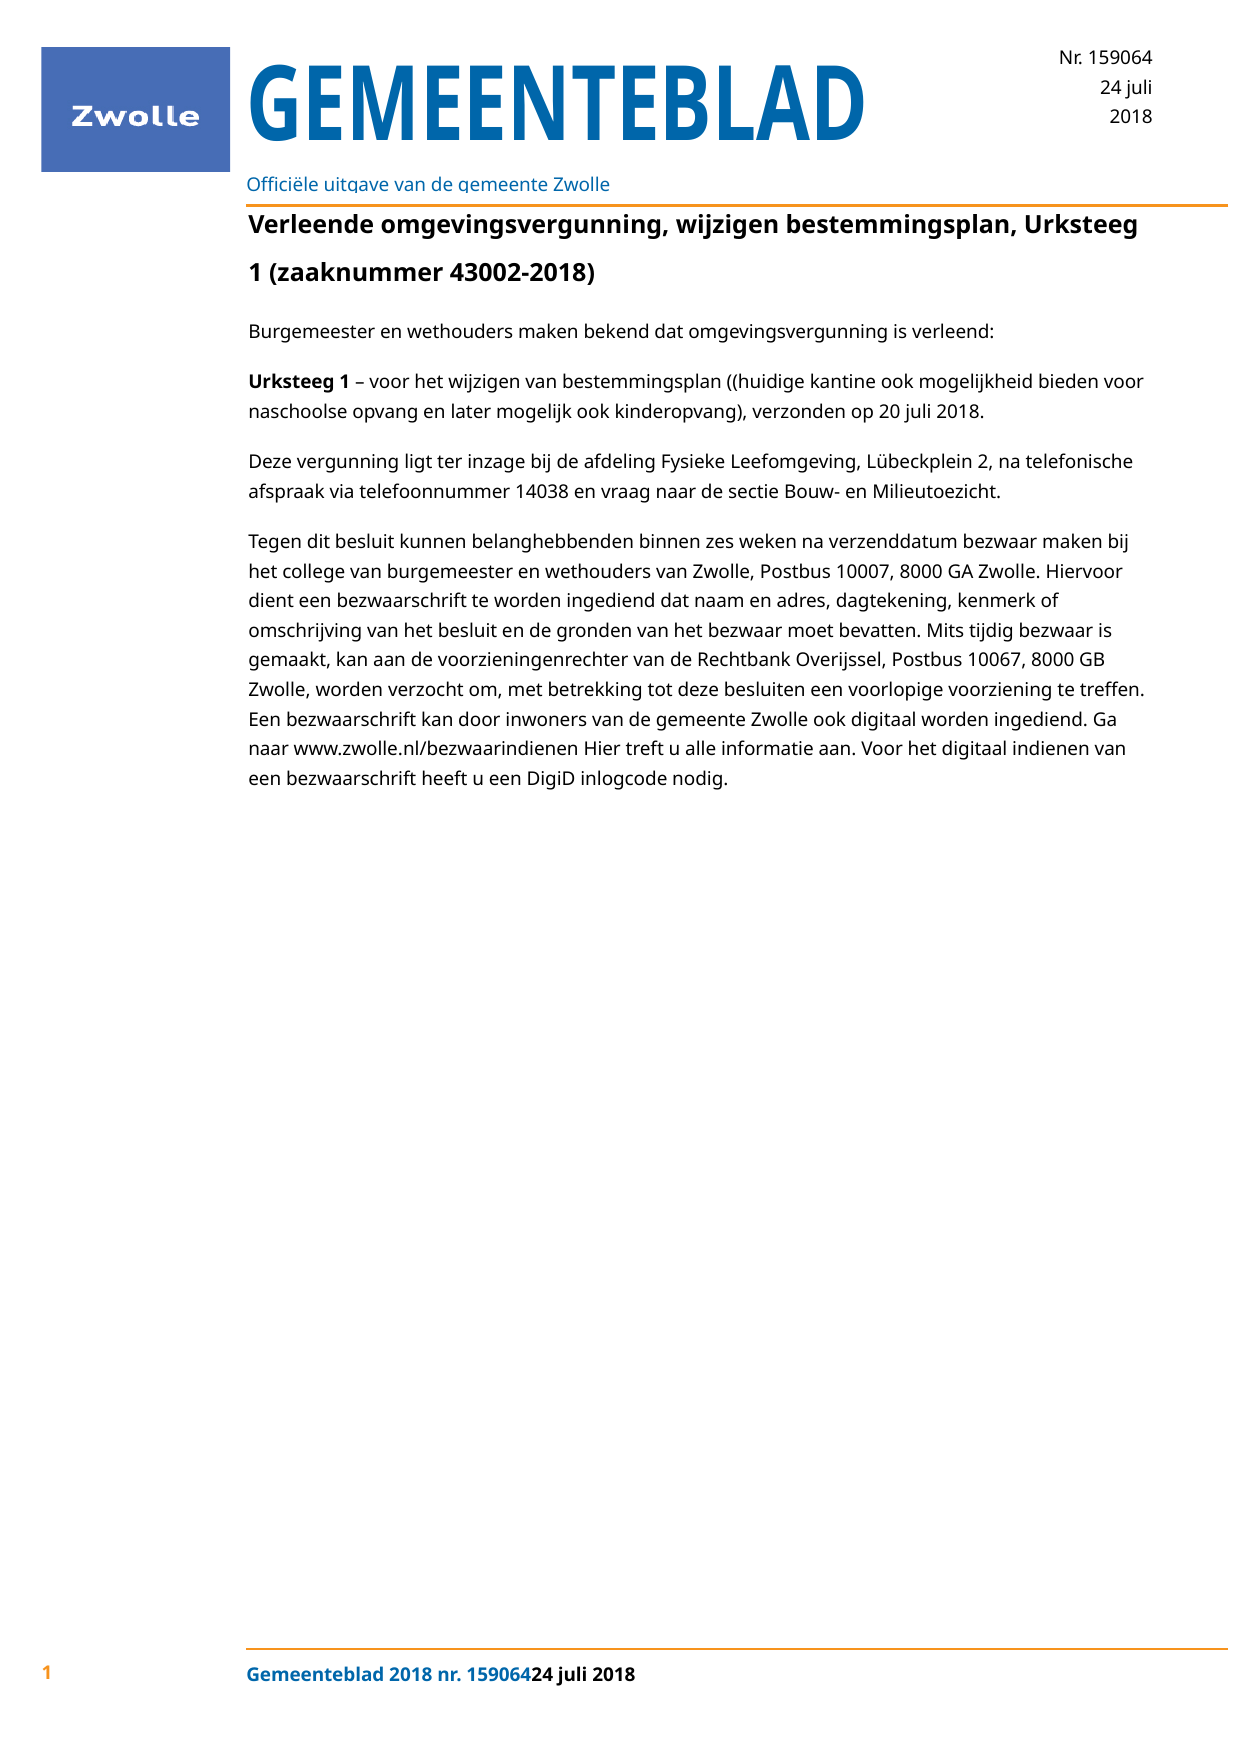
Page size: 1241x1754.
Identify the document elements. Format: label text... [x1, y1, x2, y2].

text Urksteeg 1 – voor het wijzigen van bestemmingsplan ((huidige kantine ook mogelijkheid bieden voor naschoolse opvang en later mogelijk ook kinderopvang), verzonden op 20 juli 2018. [248, 368, 1152, 424]
text Burgemeester en wethouders maken bekend dat omgevingsvergunning is verleend: [248, 318, 1152, 344]
text Verleende omgevingsvergunning, wijzigen bestemmingsplan, Urksteeg 1 (zaaknummer 43002-2018) [248, 207, 1152, 288]
text Tegen dit besluit kunnen belanghebbenden binnen zes weken na verzenddatum bezwaar maken bij het college van burgemeester en wethouders van Zwolle, Postbus 10007, 8000 GA Zwolle. Hiervoor dient een bezwaarschrift te worden ingediend dat naam en adres, dagtekening, kenmerk of omschrijving van het besluit en de gronden van het bezwaar moet bevatten. Mits tijdig bezwaar is gemaakt, kan aan de voorzieningenrechter van de Rechtbank Overijssel, Postbus 10067, 8000 GB Zwolle, worden verzocht om, met betrekking tot deze besluiten een voorlopige voorziening te treffen. Een bezwaarschrift kan door inwoners van de gemeente Zwolle ook digitaal worden ingediend. Ga naar www.zwolle.nl/bezwaarindienen Hier treft u alle informatie aan. Voor het digitaal indienen van een bezwaarschrift heeft u een DigiD inlogcode nodig. [248, 528, 1152, 791]
text Deze vergunning ligt ter inzage bij de afdeling Fysieke Leefomgeving, Lübeckplein 2, na telefonische afspraak via telefoonnummer 14038 en vraag naar de sectie Bouw- en Milieutoezicht. [248, 448, 1152, 504]
picture [41, 47, 231, 172]
